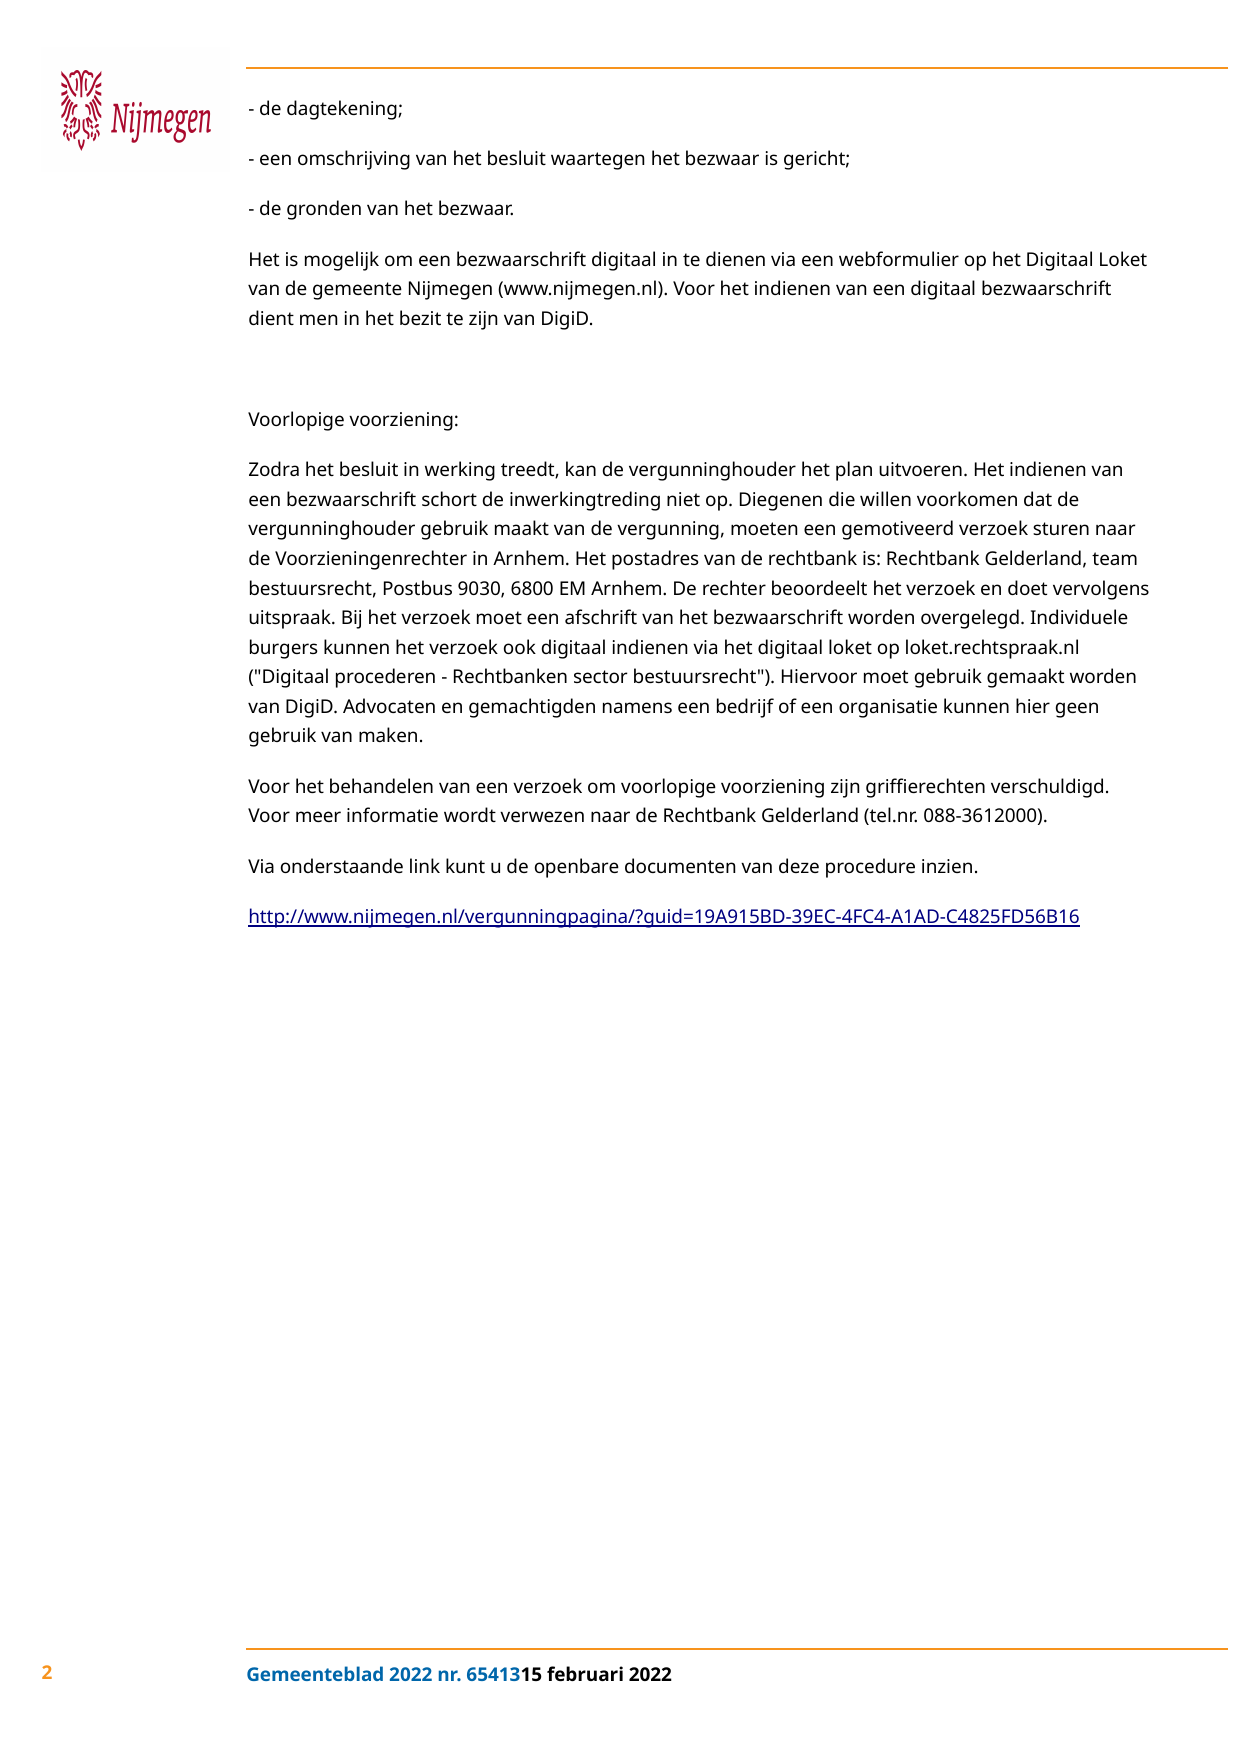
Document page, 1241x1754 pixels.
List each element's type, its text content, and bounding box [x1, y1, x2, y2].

text http://www.nijmegen.nl/vergunningpagina/?guid=19A915BD-39EC-4FC4-A1AD-C4825FD56B16 [248, 903, 1152, 929]
text - de dagtekening; [248, 95, 1152, 121]
text Voor het behandelen van een verzoek om voorlopige voorziening zijn griffierechten verschuldigd. Voor meer informatie wordt verwezen naar de Rechtbank Gelderland (tel.nr. 088-3612000). [248, 773, 1152, 828]
text Via onderstaande link kunt u de openbare documenten van deze procedure inzien. [248, 853, 1152, 879]
text - de gronden van het bezwaar. [248, 196, 1152, 221]
text Voorlopige voorziening: [248, 406, 1152, 432]
text Zodra het besluit in werking treedt, kan de vergunninghouder het plan uitvoeren. Het indienen van een bezwaarschrift schort de inwerkingtreding niet op. Diegenen die willen voorkomen dat de vergunninghouder gebruik maakt van de vergunning, moeten een gemotiveerd verzoek sturen naar de Voorzieningenrechter in Arnhem. Het postadres van de rechtbank is: Rechtbank Gelderland, team bestuursrecht, Postbus 9030, 6800 EM Arnhem. De rechter beoordeelt het verzoek en doet vervolgens uitspraak. Bij het verzoek moet een afschrift van het bezwaarschrift worden overgelegd. Individuele burgers kunnen het verzoek ook digitaal indienen via het digitaal loket op loket.rechtspraak.nl ("Digitaal procederen - Rechtbanken sector bestuursrecht"). Hiervoor moet gebruik gemaakt worden van DigiD. Advocaten en gemachtigden namens een bedrijf of een organisatie kunnen hier geen gebruik van maken. [248, 456, 1152, 748]
picture [41, 47, 231, 172]
text Het is mogelijk om een bezwaarschrift digitaal in te dienen via een webformulier op het Digitaal Loket van de gemeente Nijmegen (www.nijmegen.nl). Voor het indienen van een digitaal bezwaarschrift dient men in het bezit te zijn van DigiD. [248, 246, 1152, 331]
text - een omschrijving van het besluit waartegen het bezwaar is gericht; [248, 145, 1152, 171]
